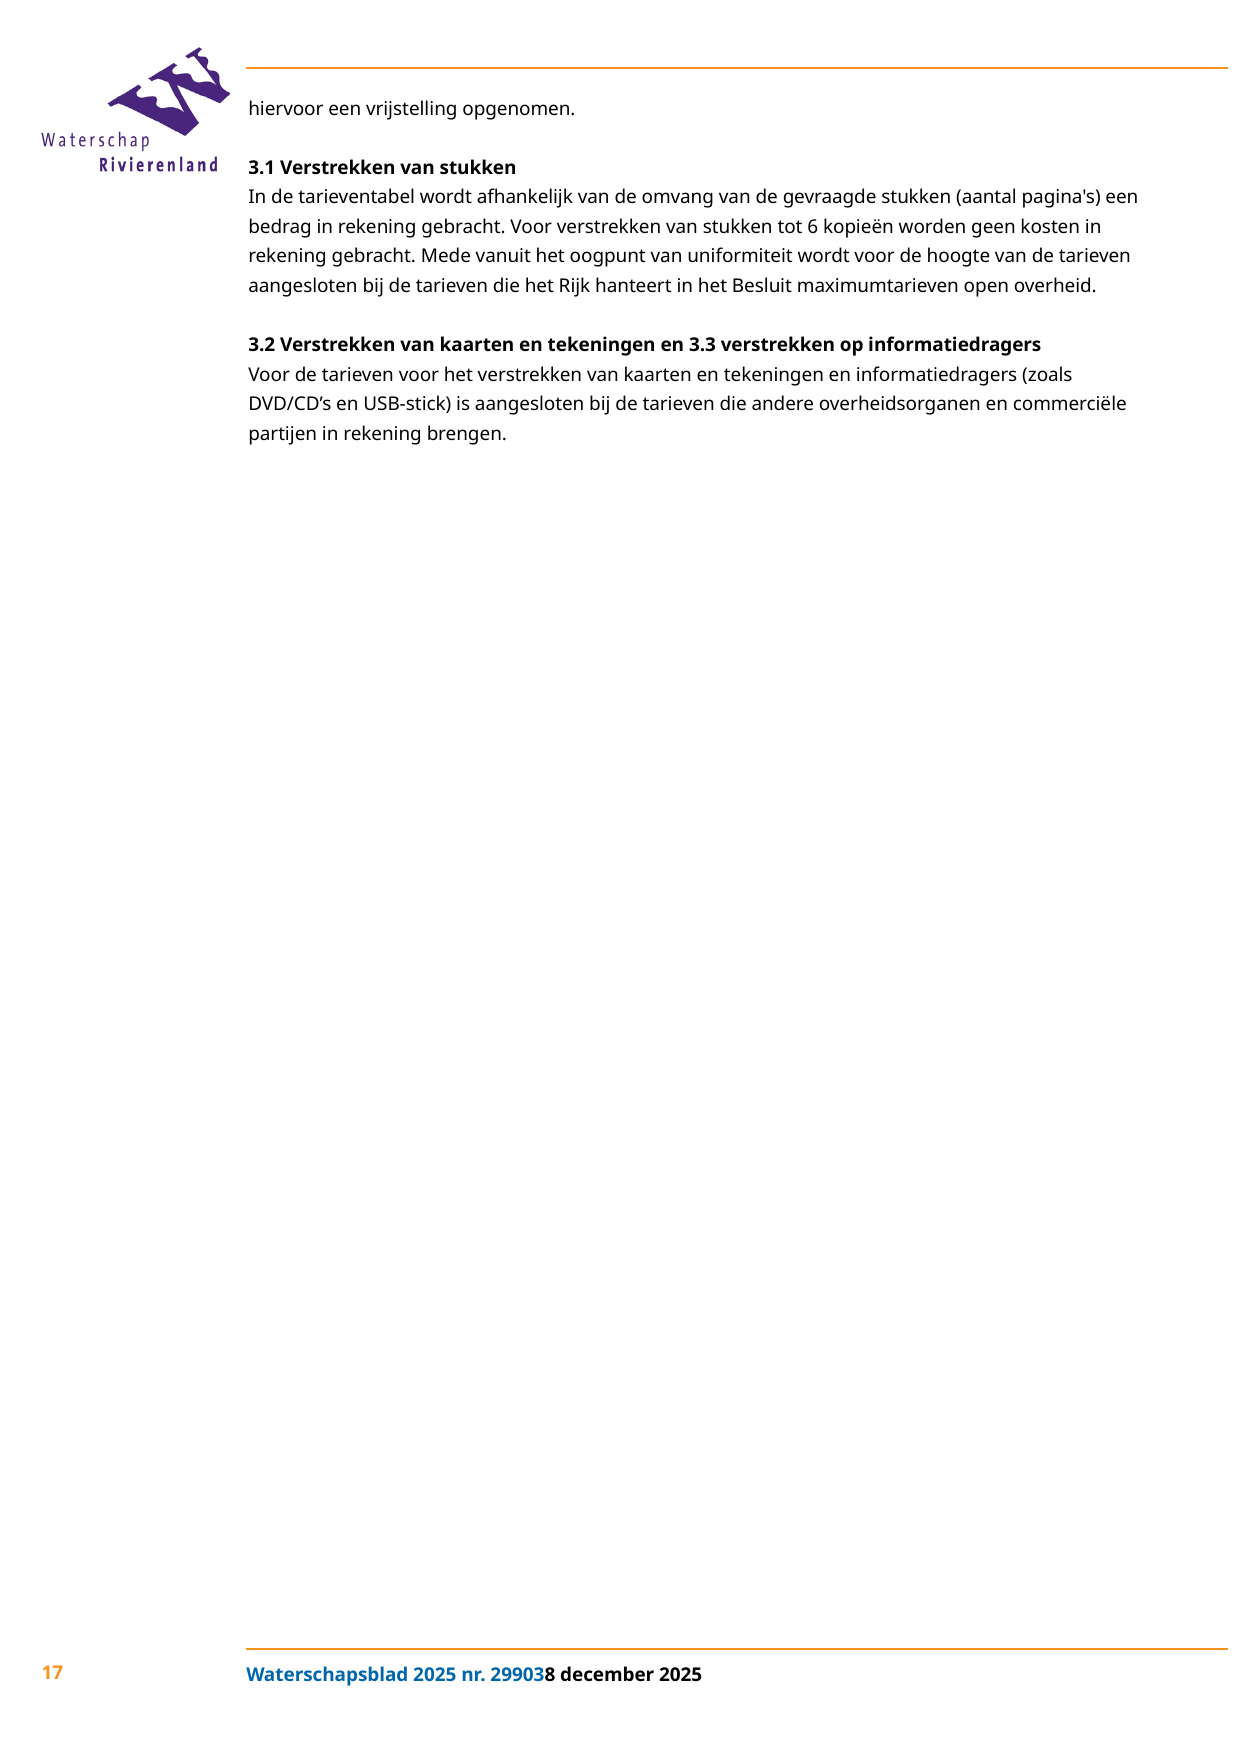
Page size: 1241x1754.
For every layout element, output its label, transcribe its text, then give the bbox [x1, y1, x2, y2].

text 3.2 Verstrekken van kaarten en tekeningen en 3.3 verstrekken op informatiedragers [248, 331, 1152, 357]
text Voor de tarieven voor het verstrekken van kaarten en tekeningen en informatiedragers (zoals DVD/CD’s en USB-stick) is aangesloten bij de tarieven die andere overheidsorganen en commerciële partijen in rekening brengen. [248, 361, 1152, 446]
picture [41, 47, 231, 172]
text 3.1 Verstrekken van stukken [248, 154, 1152, 180]
text In de tarieventabel wordt afhankelijk van de omvang van de gevraagde stukken (aantal pagina's) een bedrag in rekening gebracht. Voor verstrekken van stukken tot 6 kopieën worden geen kosten in rekening gebracht. Mede vanuit het oogpunt van uniformiteit wordt voor de hoogte van de tarieven aangesloten bij de tarieven die het Rijk hanteert in het Besluit maximumtarieven open overheid. [248, 183, 1152, 298]
text hiervoor een vrijstelling opgenomen. [248, 95, 1152, 121]
